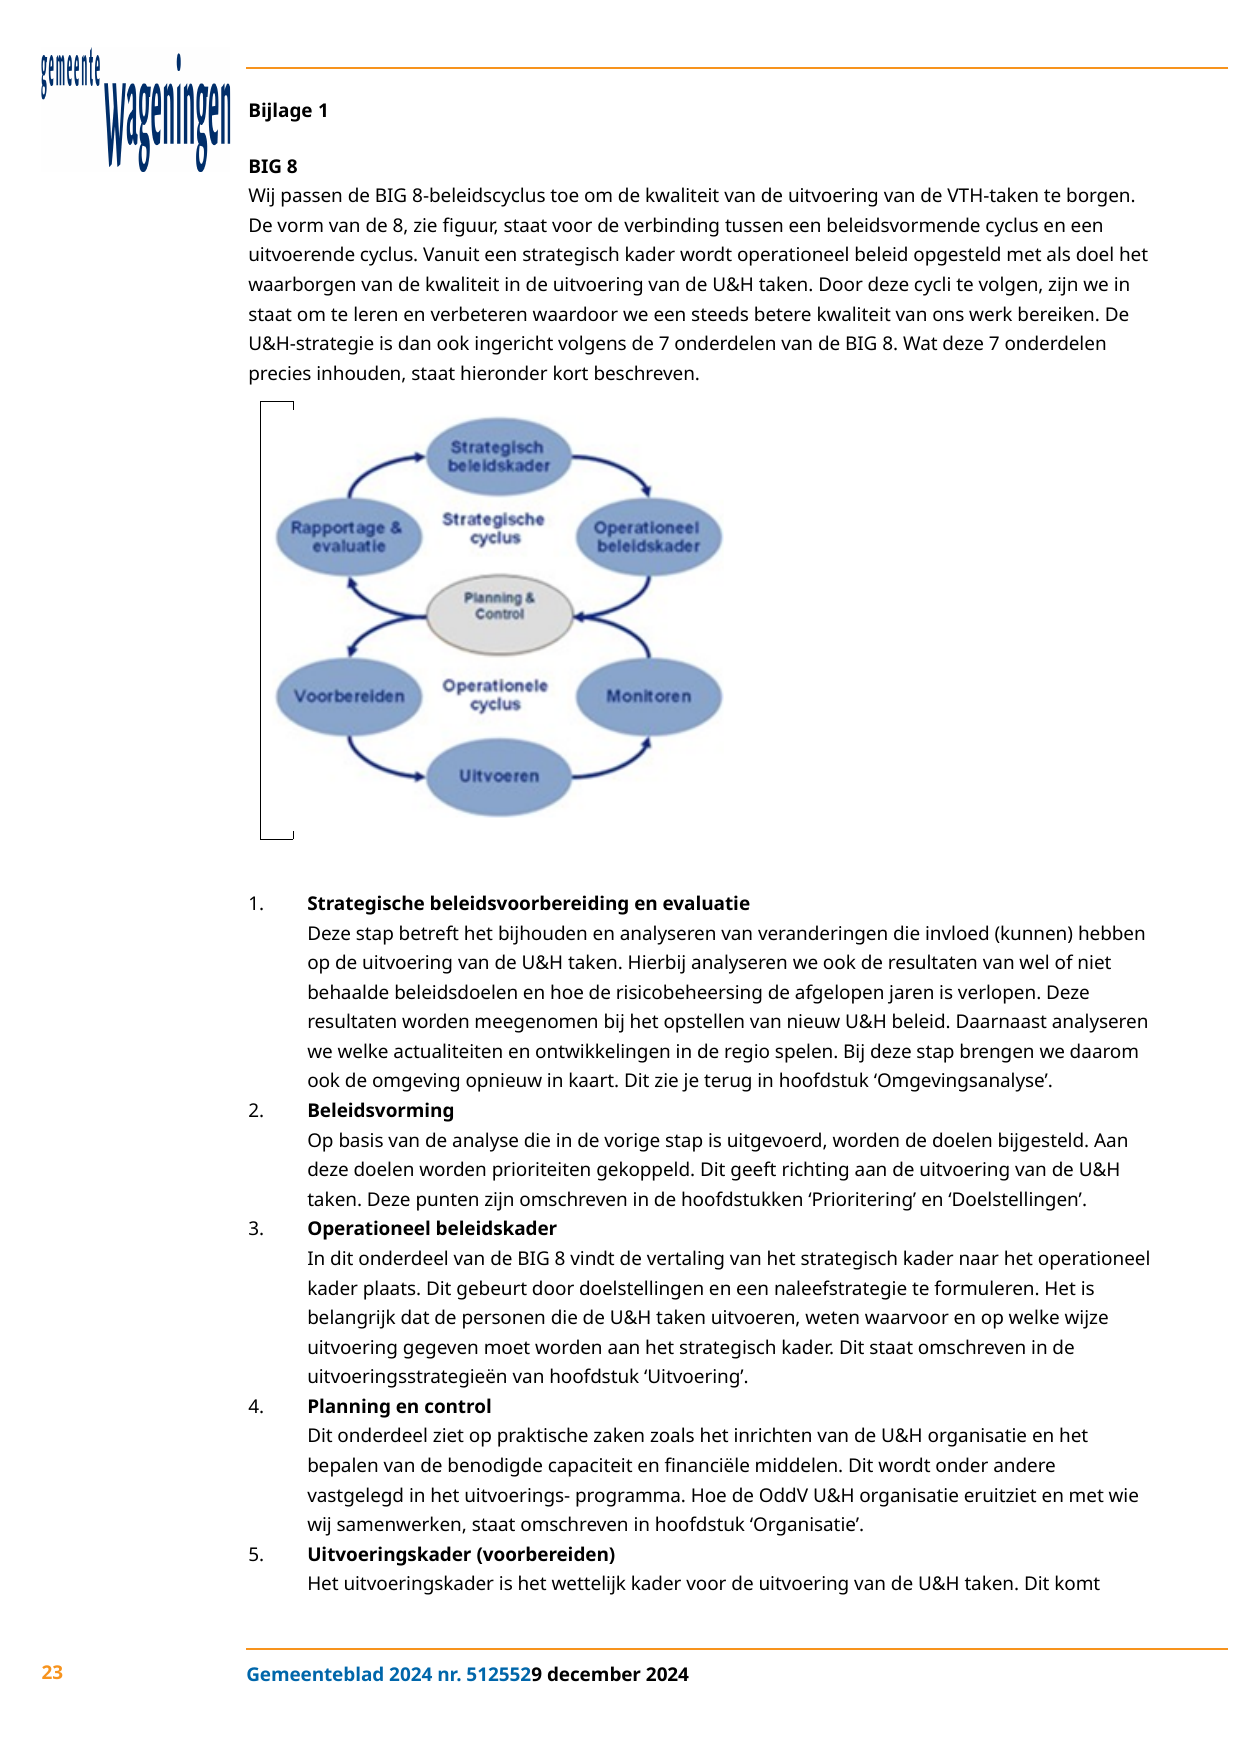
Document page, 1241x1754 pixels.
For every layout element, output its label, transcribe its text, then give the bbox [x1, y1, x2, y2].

text BIG 8 [248, 153, 1152, 179]
list Dit onderdeel ziet op praktische zaken zoals het inrichten van de U&H organisatie en het bepalen van de benodigde capaciteit en financiële middelen. Dit wordt onder andere vastgelegd in het uitvoerings- programma. Hoe de OddV U&H organisatie eruitziet en met wie wij samenwerken, staat omschreven in hoofdstuk ‘Organisatie’. [248, 1423, 1152, 1537]
list Uitvoeringskader (voorbereiden) [248, 1541, 1152, 1567]
list Operationeel beleidskader [248, 1216, 1152, 1241]
list Deze stap betreft het bijhouden en analyseren van veranderingen die invloed (kunnen) hebben op de uitvoering van de U&H taken. Hierbij analyseren we ook de resultaten van wel of niet behaalde beleidsdoelen en hoe de risicobeheersing de afgelopen jaren is verlopen. Deze resultaten worden meegenomen bij het opstellen van nieuw U&H beleid. Daarnaast analyseren we welke actualiteiten en ontwikkelingen in de regio spelen. Bij deze stap brengen we daarom ook de omgeving opnieuw in kaart. Dit zie je terug in hoofdstuk ‘Omgevingsanalyse’. [248, 920, 1152, 1093]
list Het uitvoeringskader is het wettelijk kader voor de uitvoering van de U&H taken. Dit komt [248, 1571, 1152, 1596]
list Op basis van de analyse die in de vorige stap is uitgevoerd, worden de doelen bijgesteld. Aan deze doelen worden prioriteiten gekoppeld. Dit geeft richting aan de uitvoering van de U&H taken. Deze punten zijn omschreven in de hoofdstukken ‘Prioritering’ en ‘Doelstellingen’. [248, 1127, 1152, 1212]
text Wij passen de BIG 8-beleidscyclus toe om de kwaliteit van de uitvoering van de VTH-taken te borgen. De vorm van de 8, zie figuur, staat voor de verbinding tussen een beleidsvormende cyclus en een uitvoerende cyclus. Vanuit een strategisch kader wordt operationeel beleid opgesteld met als doel het waarborgen van de kwaliteit in de uitvoering van de U&H taken. Door deze cycli te volgen, zijn we in staat om te leren en verbeteren waardoor we een steeds betere kwaliteit van ons werk bereiken. De U&H-strategie is dan ook ingericht volgens de 7 onderdelen van de BIG 8. Wat deze 7 onderdelen precies inhouden, staat hieronder kort beschreven. [248, 182, 1152, 386]
text Bijlage 1 [248, 95, 1152, 123]
list Beleidsvorming [248, 1097, 1152, 1123]
list In dit onderdeel van de BIG 8 vindt de vertaling van het strategisch kader naar het operationeel kader plaats. Dit gebeurt door doelstellingen en een naleefstrategie te formuleren. Het is belangrijk dat de personen die de U&H taken uitvoeren, weten waarvoor en op welke wijze uitvoering gegeven moet worden aan het strategisch kader. Dit staat omschreven in de uitvoeringsstrategieën van hoofdstuk ‘Uitvoering’. [248, 1245, 1152, 1389]
list Strategische beleidsvoorbereiding en evaluatie [248, 890, 1152, 916]
picture [41, 47, 231, 172]
picture [268, 410, 742, 831]
list Planning en control [248, 1393, 1152, 1419]
